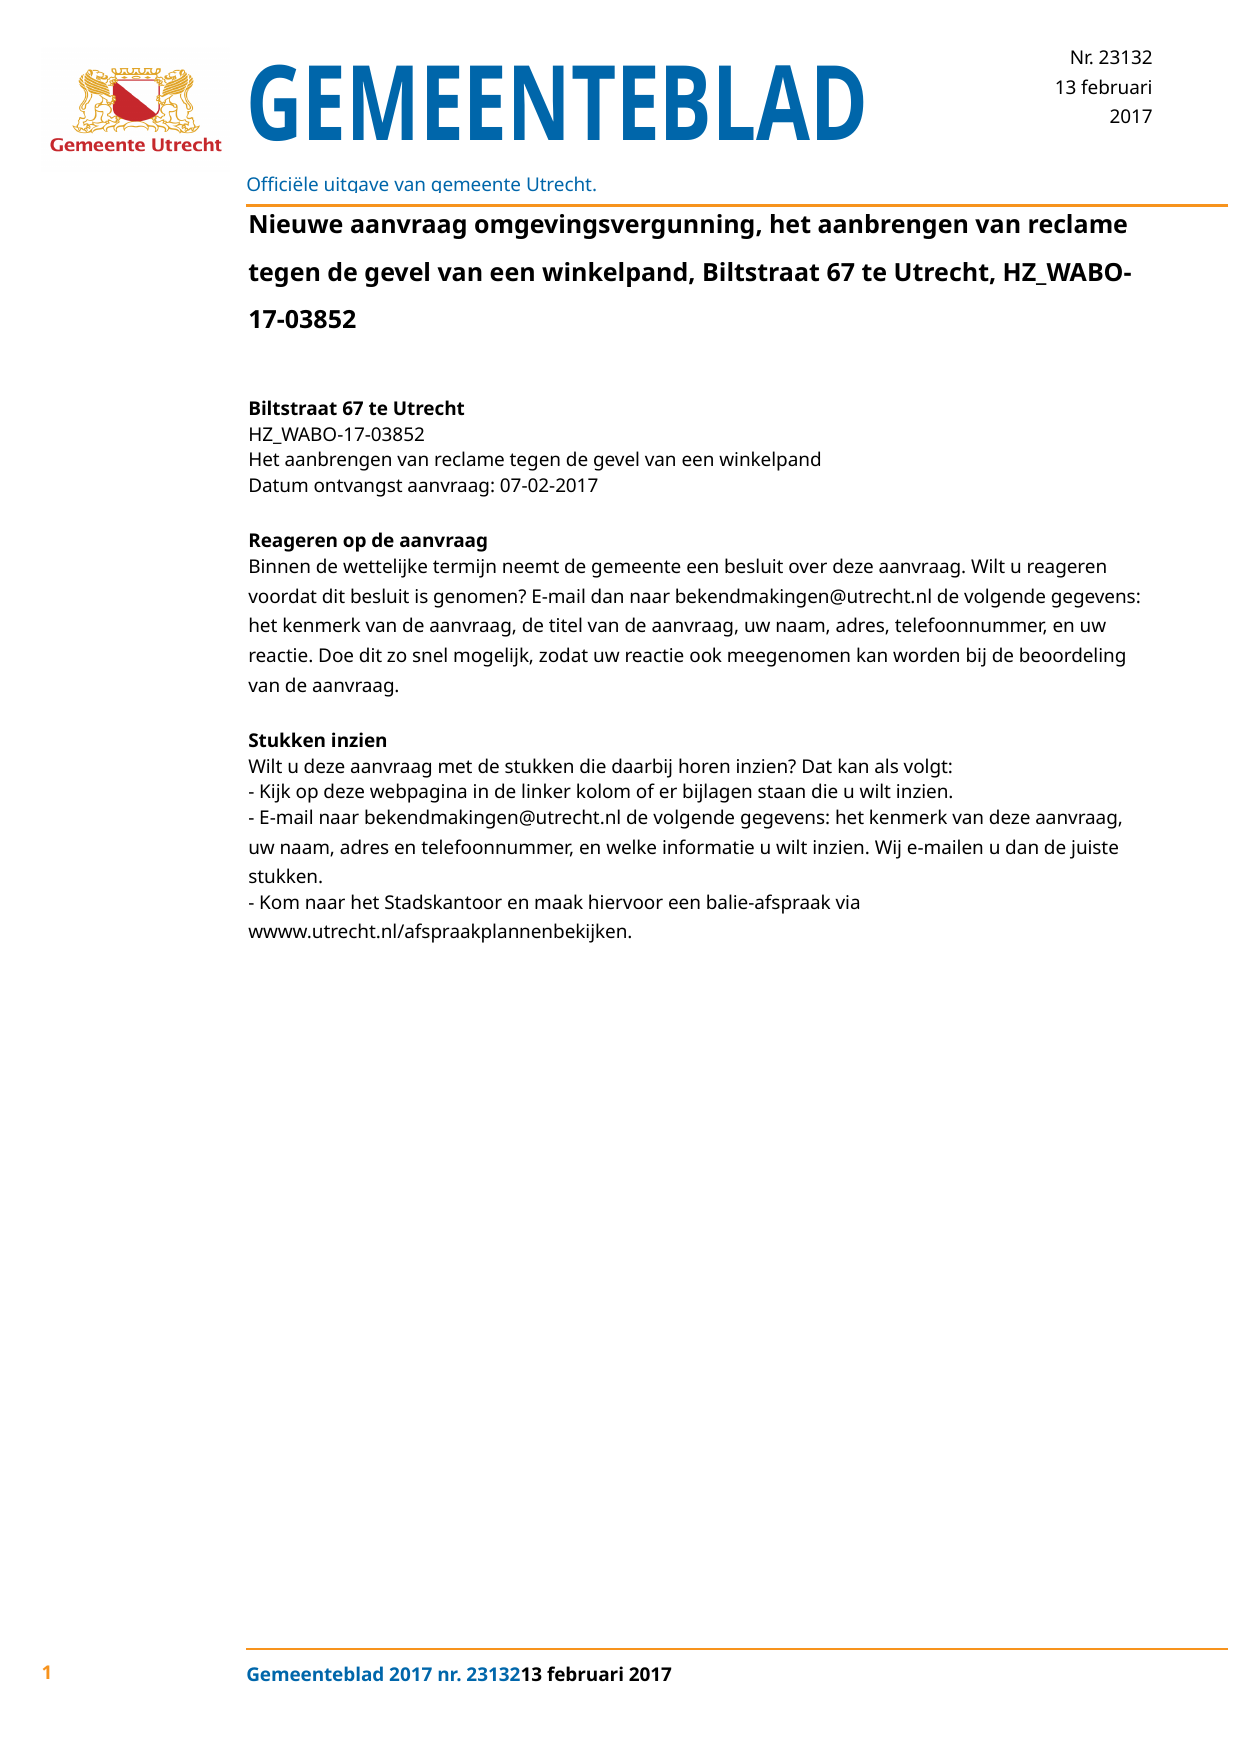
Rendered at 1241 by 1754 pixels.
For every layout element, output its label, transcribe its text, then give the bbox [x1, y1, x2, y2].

table_cell Wilt u deze aanvraag met de stukken die daarbij horen inzien? Dat kan als volgt: [248, 753, 1152, 778]
table_cell Stukken inzien [248, 727, 1152, 753]
picture [41, 47, 231, 172]
table_cell Het aanbrengen van reclame tegen de gevel van een winkelpand [248, 447, 1152, 472]
table_cell HZ_WABO-17-03852 [248, 421, 1152, 447]
table_cell Reageren op de aanvraag [248, 528, 1152, 553]
table_cell - Kom naar het Stadskantoor en maak hiervoor een balie-afspraak via wwww.utrecht.nl/afspraakplannenbekijken. [248, 889, 1152, 944]
table_cell Datum ontvangst aanvraag: 07-02-2017 [248, 473, 1152, 528]
table_cell - Kijk op deze webpagina in de linker kolom of er bijlagen staan die u wilt inzien. [248, 779, 1152, 804]
text Nieuwe aanvraag omgevingsvergunning, het aanbrengen van reclame tegen de gevel van een winkelpand, Biltstraat 67 te Utrecht, HZ_WABO-17-03852 [248, 207, 1152, 336]
table_cell Binnen de wettelijke termijn neemt de gemeente een besluit over deze aanvraag. Wilt u reageren voordat dit besluit is genomen? E-mail dan naar bekendmakingen@utrecht.nl de volgende gegevens: het kenmerk van de aanvraag, de titel van de aanvraag, uw naam, adres, telefoonnummer, en uw reactie. Doe dit zo snel mogelijk, zodat uw reactie ook meegenomen kan worden bij de beoordeling van de aanvraag. [248, 554, 1152, 727]
table_header Biltstraat 67 te Utrecht [248, 395, 1152, 421]
table_cell - E-mail naar bekendmakingen@utrecht.nl de volgende gegevens: het kenmerk van deze aanvraag, uw naam, adres en telefoonnummer, en welke informatie u wilt inzien. Wij e-mailen u dan de juiste stukken. [248, 804, 1152, 889]
